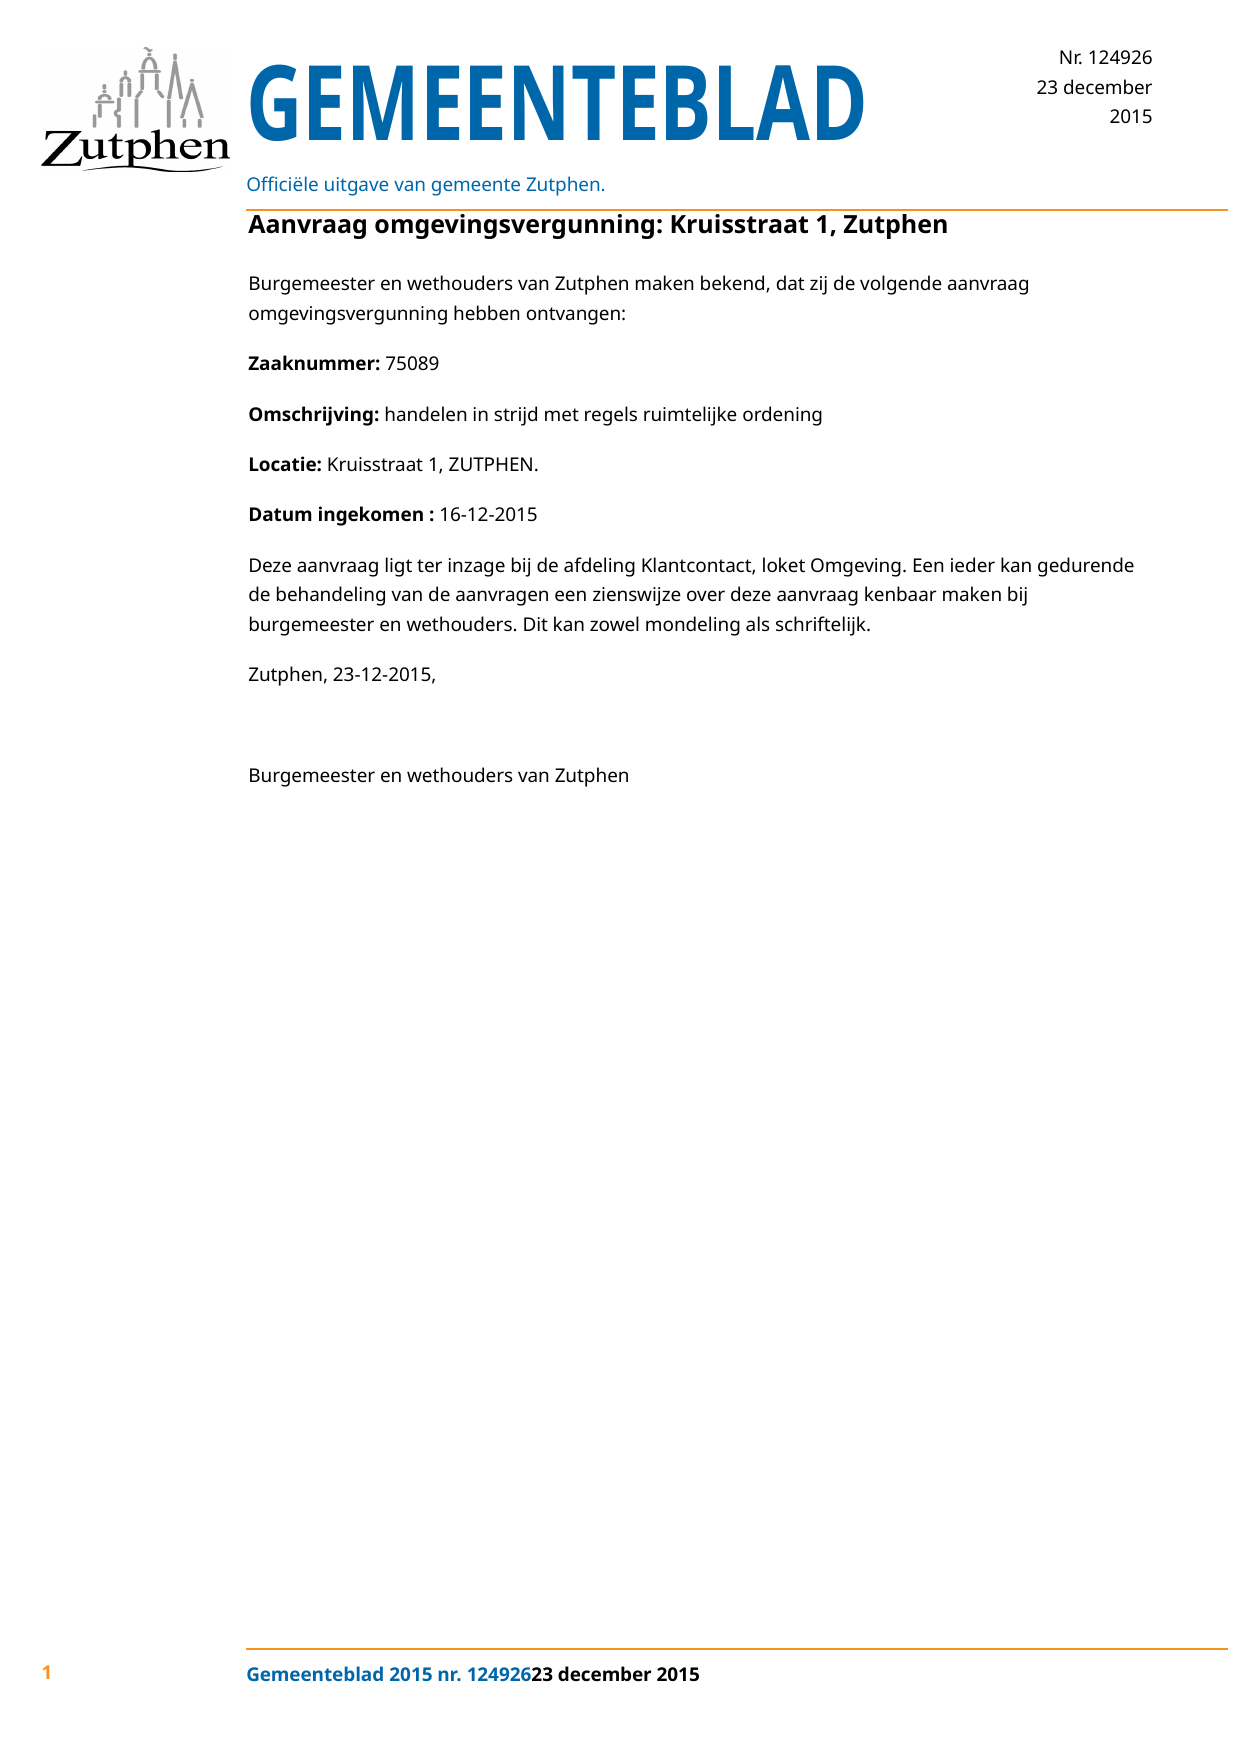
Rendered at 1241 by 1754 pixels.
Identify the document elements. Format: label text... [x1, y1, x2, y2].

text Burgemeester en wethouders van Zutphen maken bekend, dat zij de volgende aanvraag omgevingsvergunning hebben ontvangen: [248, 270, 1152, 326]
text Zutphen, 23-12-2015, [248, 662, 1152, 687]
text Zaaknummer: 75089 [248, 350, 1152, 376]
text Omschrijving: handelen in strijd met regels ruimtelijke ordening [248, 401, 1152, 426]
text Datum ingekomen : 16-12-2015 [248, 502, 1152, 527]
text Burgemeester en wethouders van Zutphen [248, 762, 1152, 788]
text Locatie: Kruisstraat 1, ZUTPHEN. [248, 451, 1152, 477]
picture [41, 47, 231, 172]
text Deze aanvraag ligt ter inzage bij de afdeling Klantcontact, loket Omgeving. Een ieder kan gedurende de behandeling van de aanvragen een zienswijze over deze aanvraag kenbaar maken bij burgemeester en wethouders. Dit kan zowel mondeling als schriftelijk. [248, 552, 1152, 637]
text Aanvraag omgevingsvergunning: Kruisstraat 1, Zutphen [248, 211, 1152, 241]
